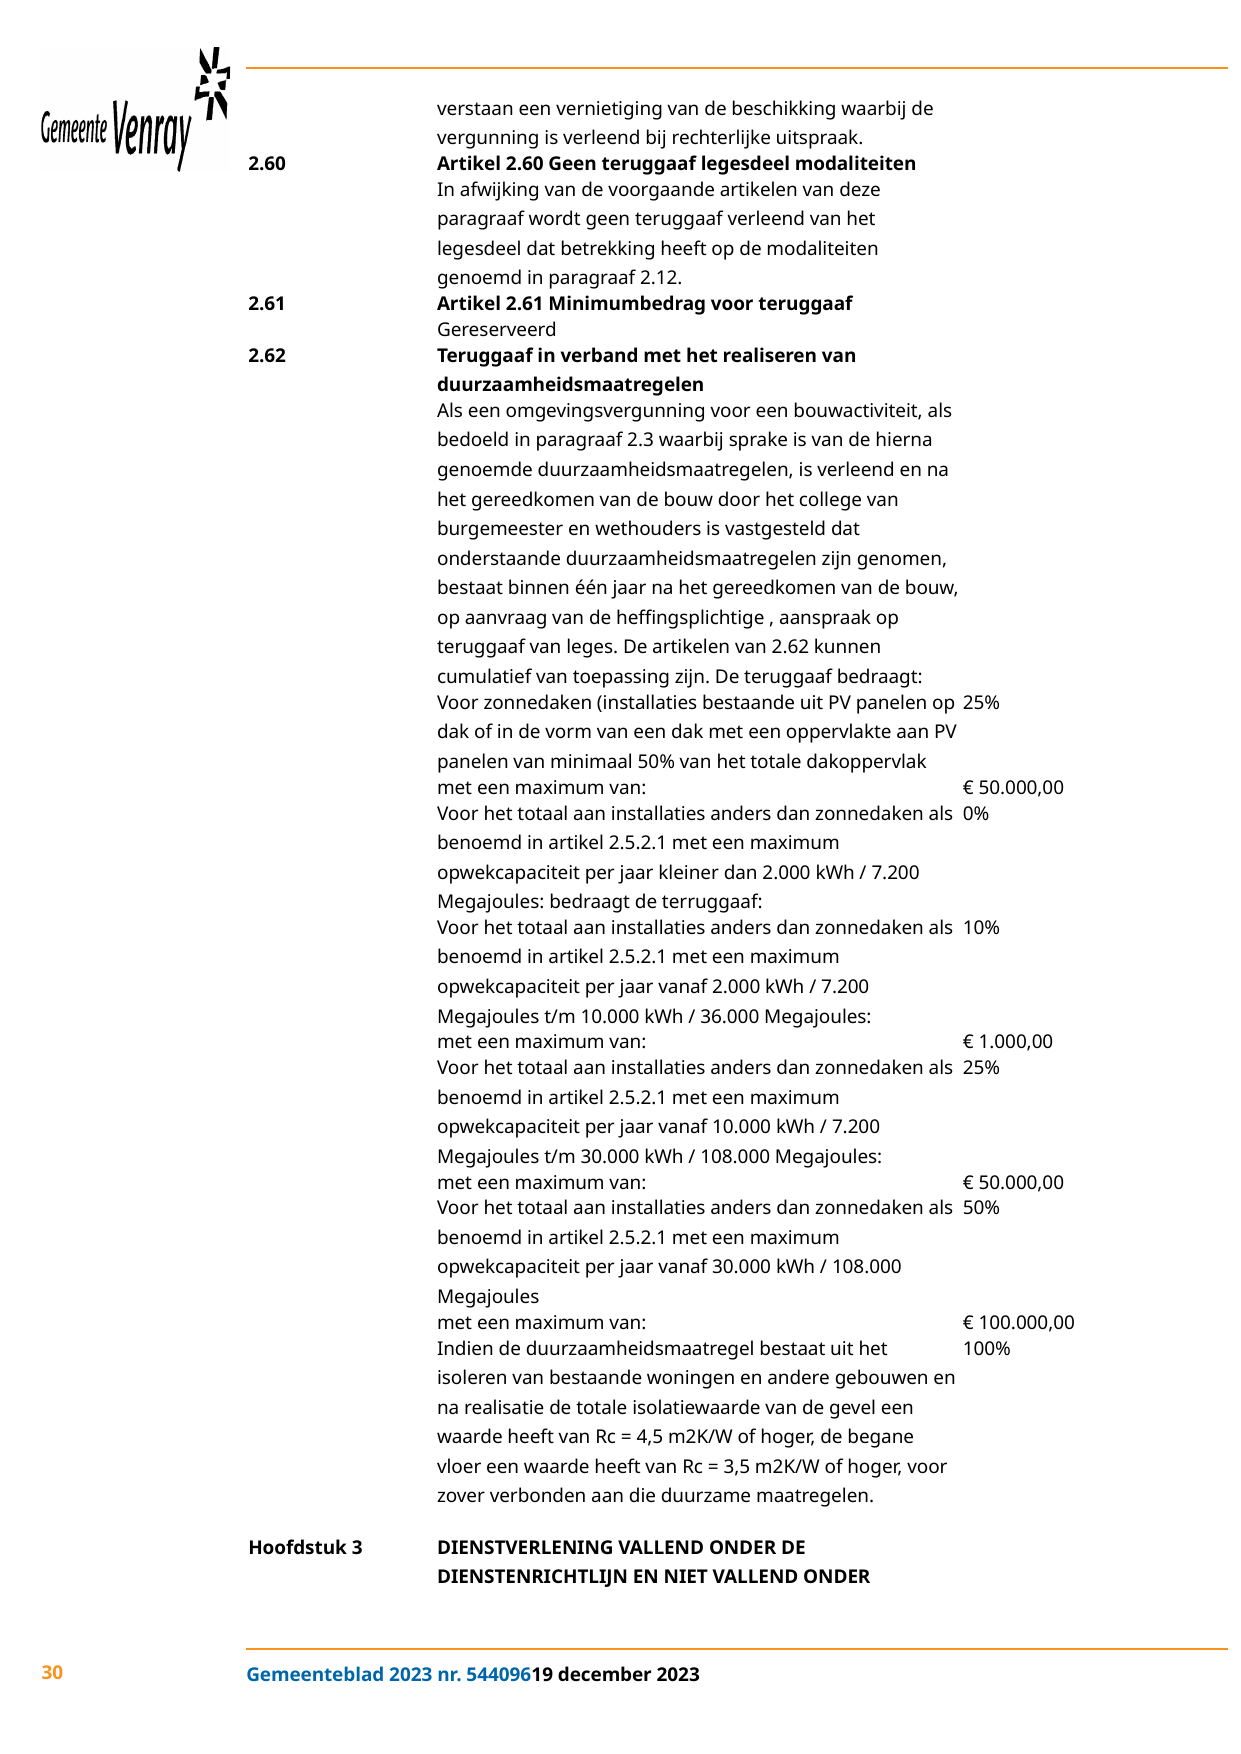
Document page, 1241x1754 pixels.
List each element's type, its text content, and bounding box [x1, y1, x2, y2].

table_cell Als een omgevingsvergunning voor een bouwactiviteit, als bedoeld in paragraaf 2.3 waarbij sprake is van de hierna genoemde duurzaamheidsmaatregelen, is verleend en na het gereedkomen van de bouw door het college van burgemeester en wethouders is vastgesteld dat onderstaande duurzaamheidsmaatregelen zijn genomen, bestaat binnen één jaar na het gereedkomen van de bouw, op aanvraag van de heffingsplichtige , aanspraak op teruggaaf van leges. De artikelen van 2.62 kunnen cumulatief van toepassing zijn. De teruggaaf bedraagt: [437, 397, 963, 689]
table_cell DIENSTVERLENING VALLEND ONDER DE DIENSTENRICHTLIJN EN NIET VALLEND ONDER [437, 1534, 963, 1589]
table_cell [248, 176, 437, 290]
table_cell Artikel 2.61 Minimumbedrag voor teruggaaf [437, 290, 963, 316]
table_cell Teruggaaf in verband met het realiseren van duurzaamheidsmaatregelen [437, 342, 963, 397]
table_cell [248, 1029, 437, 1054]
table_cell [248, 1054, 437, 1169]
table_cell € 100.000,00 [963, 1309, 1152, 1335]
table_cell [248, 397, 437, 689]
table_cell [963, 176, 1152, 290]
table_cell 25% [963, 689, 1152, 774]
table_cell Voor zonnedaken (installaties bestaande uit PV panelen op dak of in de vorm van een dak met een oppervlakte aan PV panelen van minimaal 50% van het totale dakoppervlak [437, 689, 963, 774]
table_cell [248, 914, 437, 1029]
table_cell [963, 95, 1152, 150]
table_cell € 1.000,00 [963, 1029, 1152, 1054]
table_cell 2.60 [248, 150, 437, 176]
table_cell met een maximum van: [437, 1309, 963, 1335]
table_cell Voor het totaal aan installaties anders dan zonnedaken als benoemd in artikel 2.5.2.1 met een maximum opwekcapaciteit per jaar vanaf 30.000 kWh / 108.000 Megajoules [437, 1195, 963, 1309]
table_cell [248, 800, 437, 914]
table_cell 100% [963, 1335, 1152, 1508]
table_cell 25% [963, 1054, 1152, 1169]
table_cell [248, 1309, 437, 1335]
table_cell met een maximum van: [437, 1029, 963, 1054]
table_cell € 50.000,00 [963, 1169, 1152, 1194]
table_cell 50% [963, 1195, 1152, 1309]
table_cell [963, 397, 1152, 689]
table_cell [248, 1509, 437, 1534]
table_cell € 50.000,00 [963, 774, 1152, 800]
table_cell Artikel 2.60 Geen teruggaaf legesdeel modaliteiten [437, 150, 963, 176]
table_cell verstaan een vernietiging van de beschikking waarbij de vergunning is verleend bij rechterlijke uitspraak. [437, 95, 963, 150]
table_cell 2.61 [248, 290, 437, 316]
table_cell 10% [963, 914, 1152, 1029]
table_cell Voor het totaal aan installaties anders dan zonnedaken als benoemd in artikel 2.5.2.1 met een maximum opwekcapaciteit per jaar vanaf 10.000 kWh / 7.200 Megajoules t/m 30.000 kWh / 108.000 Megajoules: [437, 1054, 963, 1169]
table_cell Voor het totaal aan installaties anders dan zonnedaken als benoemd in artikel 2.5.2.1 met een maximum opwekcapaciteit per jaar vanaf 2.000 kWh / 7.200 Megajoules t/m 10.000 kWh / 36.000 Megajoules: [437, 914, 963, 1029]
table_cell [248, 774, 437, 800]
table_cell [963, 150, 1152, 176]
table_cell Hoofdstuk 3 [248, 1534, 437, 1589]
table_cell [248, 316, 437, 342]
picture [41, 47, 231, 172]
table_cell Voor het totaal aan installaties anders dan zonnedaken als benoemd in artikel 2.5.2.1 met een maximum opwekcapaciteit per jaar kleiner dan 2.000 kWh / 7.200 Megajoules: bedraagt de terruggaaf: [437, 800, 963, 914]
table_cell [963, 290, 1152, 316]
table_cell 0% [963, 800, 1152, 914]
table_cell In afwijking van de voorgaande artikelen van deze paragraaf wordt geen teruggaaf verleend van het legesdeel dat betrekking heeft op de modaliteiten genoemd in paragraaf 2.12. [437, 176, 963, 290]
table_cell [963, 342, 1152, 397]
table_cell met een maximum van: [437, 1169, 963, 1194]
table_cell [248, 1169, 437, 1194]
table_cell Gereserveerd [437, 316, 963, 342]
table_cell [963, 1509, 1152, 1534]
table_cell 2.62 [248, 342, 437, 397]
table_cell [248, 1195, 437, 1309]
table_cell [437, 1509, 963, 1534]
table_cell Indien de duurzaamheidsmaatregel bestaat uit het isoleren van bestaande woningen en andere gebouwen en na realisatie de totale isolatiewaarde van de gevel een waarde heeft van Rc = 4,5 m2K/W of hoger, de begane vloer een waarde heeft van Rc = 3,5 m2K/W of hoger, voor zover verbonden aan die duurzame maatregelen. [437, 1335, 963, 1508]
table_cell [248, 95, 437, 150]
table_cell [963, 316, 1152, 342]
table_cell [248, 689, 437, 774]
table_cell [963, 1534, 1152, 1589]
table_cell [248, 1335, 437, 1508]
table_cell met een maximum van: [437, 774, 963, 800]
